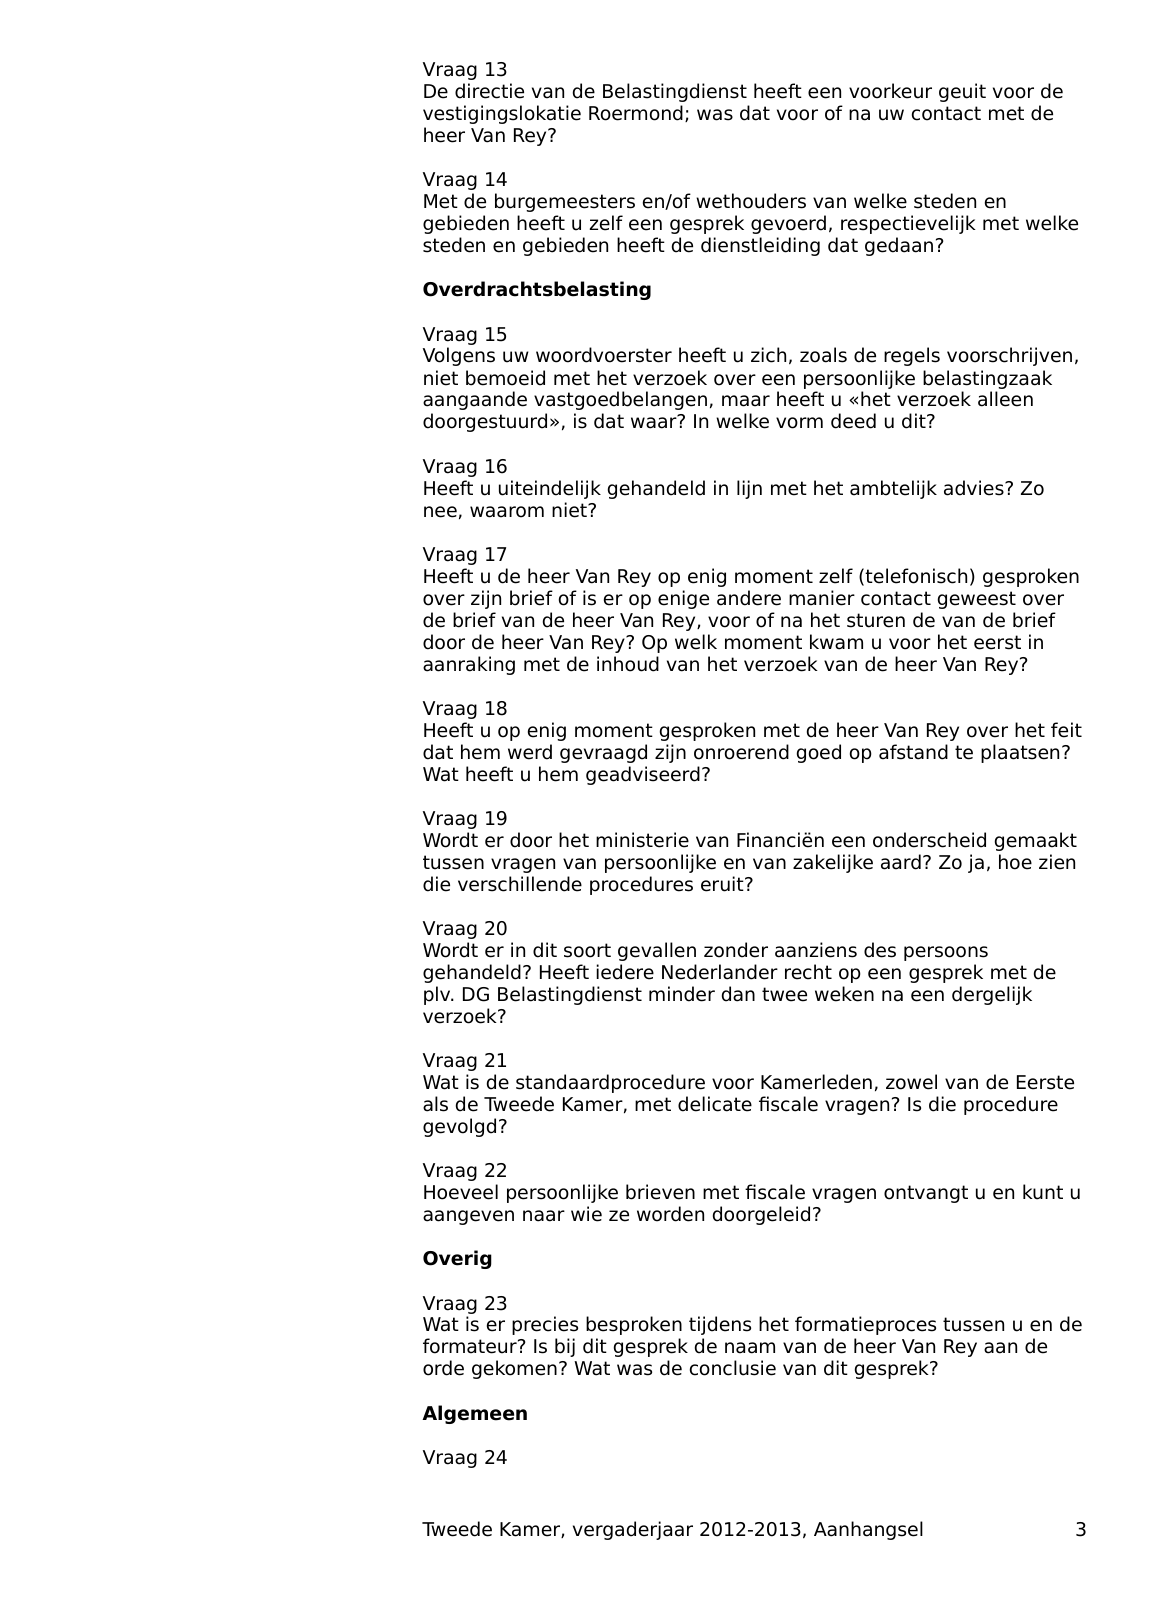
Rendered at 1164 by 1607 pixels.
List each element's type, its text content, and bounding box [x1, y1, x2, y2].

text Heeft u de heer Van Rey op enig moment zelf (telefonisch) gesproken over zijn brief of is er op enige andere manier contact geweest over de brief van de heer Van Rey, voor of na het sturen de van de brief door de heer Van Rey? Op welk moment kwam u voor het eerst in aanraking met de inhoud van het verzoek van de heer Van Rey? [422, 566, 1087, 676]
text Wat is er precies besproken tijdens het formatieproces tussen u en de formateur? Is bij dit gesprek de naam van de heer Van Rey aan de orde gekomen? Wat was de conclusie van dit gesprek? [422, 1314, 1087, 1380]
text Wordt er door het ministerie van Financiën een onderscheid gemaakt tussen vragen van persoonlijke en van zakelijke aard? Zo ja, hoe zien die verschillende procedures eruit? [422, 830, 1087, 896]
text Vraag 21 [422, 1050, 1087, 1072]
text Heeft u op enig moment gesproken met de heer Van Rey over het feit dat hem werd gevraagd zijn onroerend goed op afstand te plaatsen? Wat heeft u hem geadviseerd? [422, 720, 1087, 786]
text Wat is de standaardprocedure voor Kamerleden, zowel van de Eerste als de Tweede Kamer, met delicate fiscale vragen? Is die procedure gevolgd? [422, 1072, 1087, 1138]
text Vraag 16 [422, 456, 1087, 477]
text Hoeveel persoonlijke brieven met fiscale vragen ontvangt u en kunt u aangeven naar wie ze worden doorgeleid? [422, 1182, 1087, 1226]
subtitle Algemeen [422, 1402, 1087, 1424]
text Vraag 17 [422, 544, 1087, 566]
text Met de burgemeesters en/of wethouders van welke steden en gebieden heeft u zelf een gesprek gevoerd, respectievelijk met welke steden en gebieden heeft de dienstleiding dat gedaan? [422, 191, 1087, 257]
text Vraag 24 [422, 1447, 1087, 1469]
text Vraag 14 [422, 169, 1087, 191]
text Heeft u uiteindelijk gehandeld in lijn met het ambtelijk advies? Zo nee, waarom niet? [422, 477, 1087, 521]
text Vraag 15 [422, 323, 1087, 345]
text Vraag 19 [422, 808, 1087, 830]
text Vraag 20 [422, 918, 1087, 940]
subtitle Overig [422, 1248, 1087, 1270]
text Wordt er in dit soort gevallen zonder aanziens des persoons gehandeld? Heeft iedere Nederlander recht op een gesprek met de plv. DG Belastingdienst minder dan twee weken na een dergelijk verzoek? [422, 940, 1087, 1028]
text Vraag 13 [422, 59, 1087, 81]
text Vraag 22 [422, 1160, 1087, 1182]
text Vraag 23 [422, 1292, 1087, 1314]
subtitle Overdrachtsbelasting [422, 279, 1087, 301]
text Vraag 18 [422, 698, 1087, 720]
text De directie van de Belastingdienst heeft een voorkeur geuit voor de vestigingslokatie Roermond; was dat voor of na uw contact met de heer Van Rey? [422, 81, 1087, 147]
text Volgens uw woordvoerster heeft u zich, zoals de regels voorschrijven, niet bemoeid met het verzoek over een persoonlijke belastingzaak aangaande vastgoedbelangen, maar heeft u «het verzoek alleen doorgestuurd», is dat waar? In welke vorm deed u dit? [422, 345, 1087, 433]
